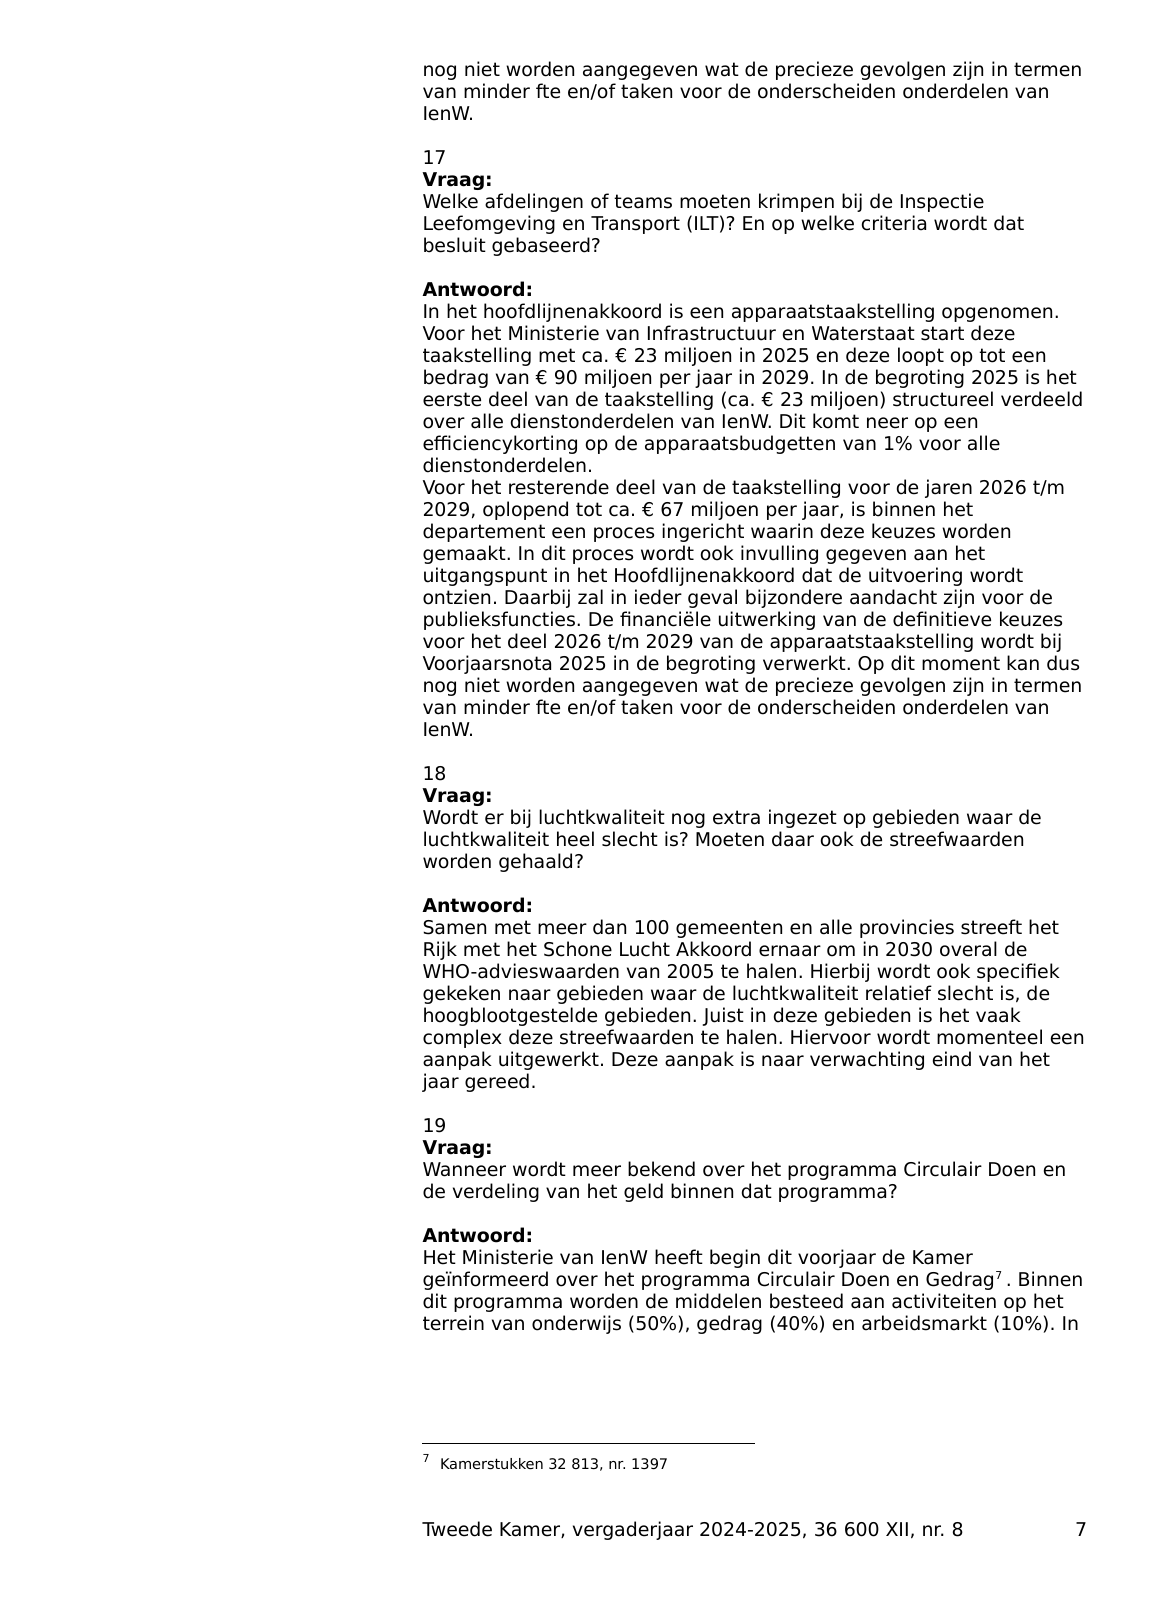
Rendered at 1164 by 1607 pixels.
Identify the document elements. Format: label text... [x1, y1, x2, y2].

text nog niet worden aangegeven wat de precieze gevolgen zijn in termen van minder fte en/of taken voor de onderscheiden onderdelen van IenW. [422, 59, 1087, 125]
text In het hoofdlijnenakkoord is een apparaatstaakstelling opgenomen. Voor het Ministerie van Infrastructuur en Waterstaat start deze taakstelling met ca. € 23 miljoen in 2025 en deze loopt op tot een bedrag van € 90 miljoen per jaar in 2029. In de begroting 2025 is het eerste deel van de taakstelling (ca. € 23 miljoen) structureel verdeeld over alle dienstonderdelen van IenW. Dit komt neer op een efficiencykorting op de apparaatsbudgetten van 1% voor alle dienstonderdelen. [422, 301, 1087, 477]
text Vraag: [422, 785, 1087, 807]
text Antwoord: [422, 895, 1087, 917]
text Samen met meer dan 100 gemeenten en alle provincies streeft het Rijk met het Schone Lucht Akkoord ernaar om in 2030 overal de WHO-advieswaarden van 2005 te halen. Hierbij wordt ook specifiek gekeken naar gebieden waar de luchtkwaliteit relatief slecht is, de hoogblootgestelde gebieden. Juist in deze gebieden is het vaak complex deze streefwaarden te halen. Hiervoor wordt momenteel een aanpak uitgewerkt. Deze aanpak is naar verwachting eind van het jaar gereed. [422, 917, 1087, 1093]
text Welke afdelingen of teams moeten krimpen bij de Inspectie Leefomgeving en Transport (ILT)? En op welke criteria wordt dat besluit gebaseerd? [422, 191, 1087, 257]
text Voor het resterende deel van de taakstelling voor de jaren 2026 t/m 2029, oplopend tot ca. € 67 miljoen per jaar, is binnen het departement een proces ingericht waarin deze keuzes worden gemaakt. In dit proces wordt ook invulling gegeven aan het uitgangspunt in het Hoofdlijnenakkoord dat de uitvoering wordt ontzien. Daarbij zal in ieder geval bijzondere aandacht zijn voor de publieksfuncties. De financiële uitwerking van de definitieve keuzes voor het deel 2026 t/m 2029 van de apparaatstaakstelling wordt bij Voorjaarsnota 2025 in de begroting verwerkt. Op dit moment kan dus nog niet worden aangegeven wat de precieze gevolgen zijn in termen van minder fte en/of taken voor de onderscheiden onderdelen van IenW. [422, 477, 1087, 741]
text Vraag: [422, 1137, 1087, 1159]
text Kamerstukken 32 813, nr. 1397 [422, 1452, 1087, 1474]
text Wanneer wordt meer bekend over het programma Circulair Doen en de verdeling van het geld binnen dat programma? [422, 1159, 1087, 1203]
text 17 [422, 147, 1087, 169]
text Wordt er bij luchtkwaliteit nog extra ingezet op gebieden waar de luchtkwaliteit heel slecht is? Moeten daar ook de streefwaarden worden gehaald? [422, 807, 1087, 873]
text 19 [422, 1115, 1087, 1137]
text Vraag: [422, 169, 1087, 191]
text Het Ministerie van IenW heeft begin dit voorjaar de Kamer geïnformeerd over het programma Circulair Doen en Gedrag. Binnen dit programma worden de middelen besteed aan activiteiten op het terrein van onderwijs (50%), gedrag (40%) en arbeidsmarkt (10%). In [422, 1247, 1087, 1335]
text 18 [422, 763, 1087, 785]
text Antwoord: [422, 1225, 1087, 1247]
text Antwoord: [422, 279, 1087, 301]
